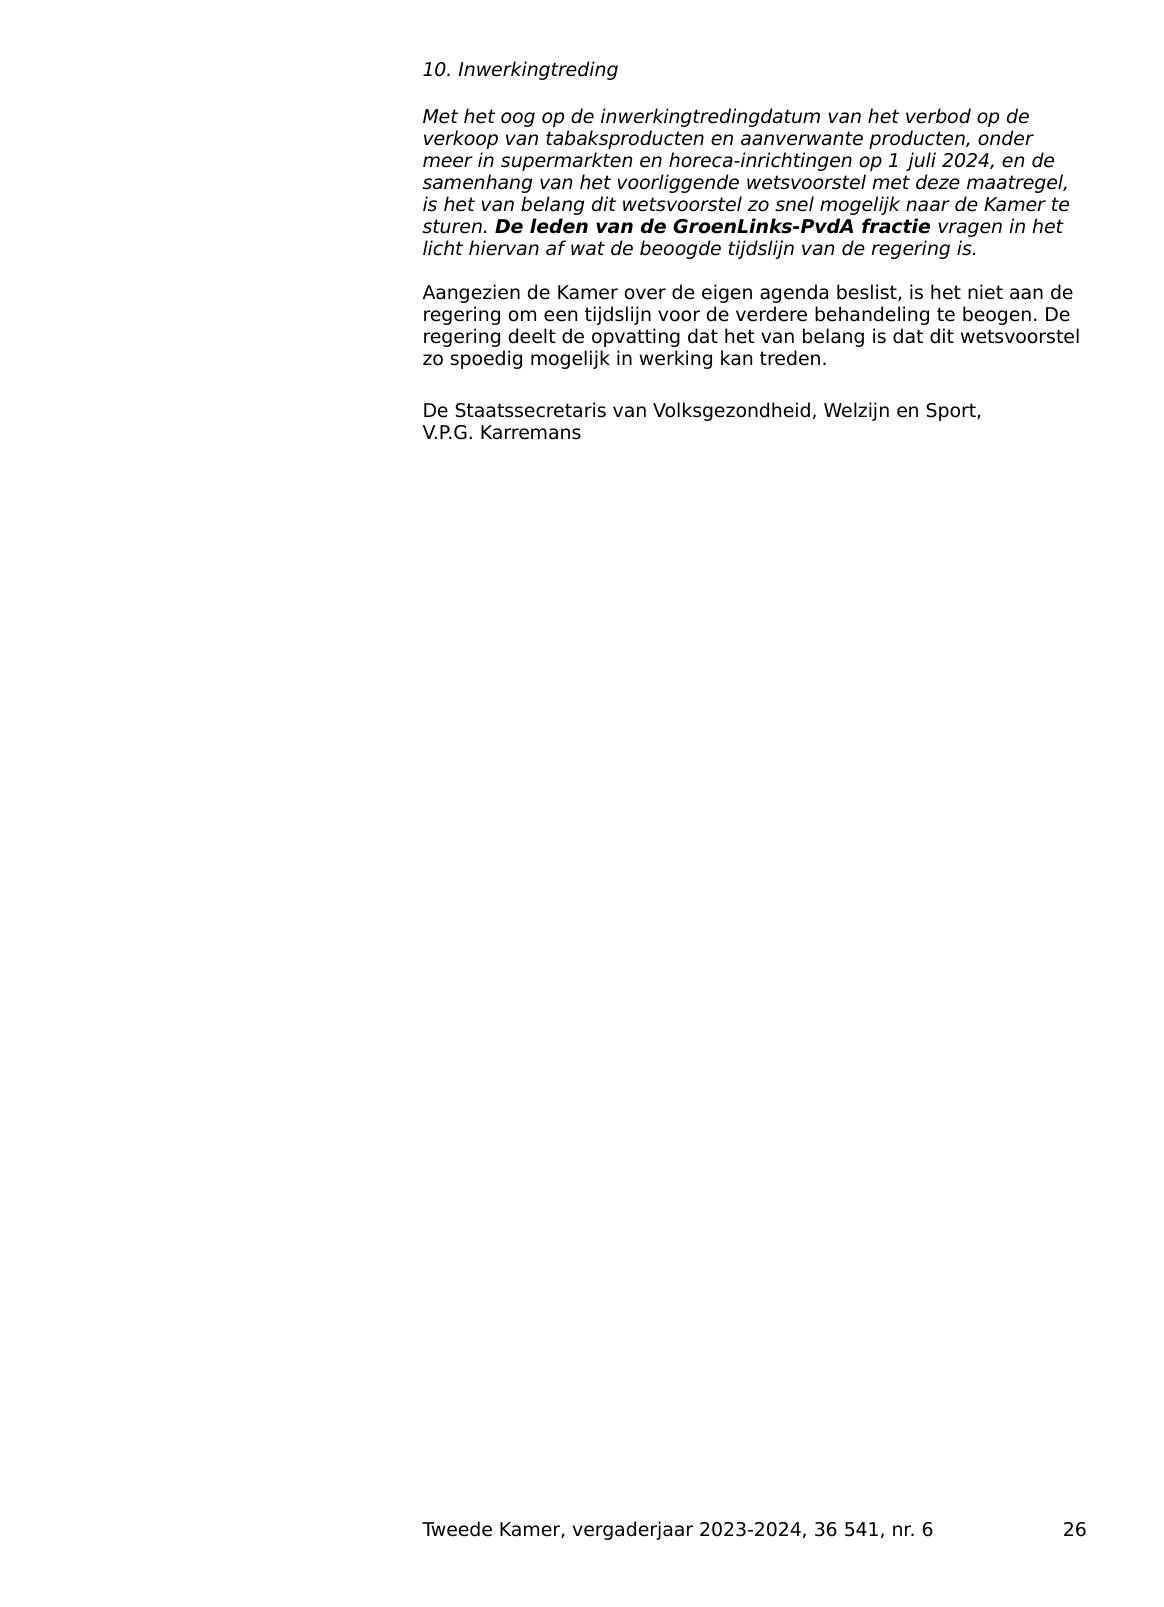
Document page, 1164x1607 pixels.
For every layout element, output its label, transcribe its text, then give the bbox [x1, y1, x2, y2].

text Aangezien de Kamer over de eigen agenda beslist, is het niet aan de regering om een tijdslijn voor de verdere behandeling te beogen. De regering deelt de opvatting dat het van belang is dat dit wetsvoorstel zo spoedig mogelijk in werking kan treden. [422, 282, 1087, 370]
text De Staatssecretaris van Volksgezondheid, Welzijn en Sport, V.P.G. Karremans [422, 400, 1087, 444]
text Met het oog op de inwerkingtredingdatum van het verbod op de verkoop van tabaksproducten en aanverwante producten, onder meer in supermarkten en horeca-inrichtingen op 1 juli 2024, en de samenhang van het voorliggende wetsvoorstel met deze maatregel, is het van belang dit wetsvoorstel zo snel mogelijk naar de Kamer te sturen. De leden van de GroenLinks-PvdA fractie vragen in het licht hiervan af wat de beoogde tijdslijn van de regering is. [422, 106, 1087, 260]
subtitle 10. Inwerkingtreding [422, 59, 1087, 81]
